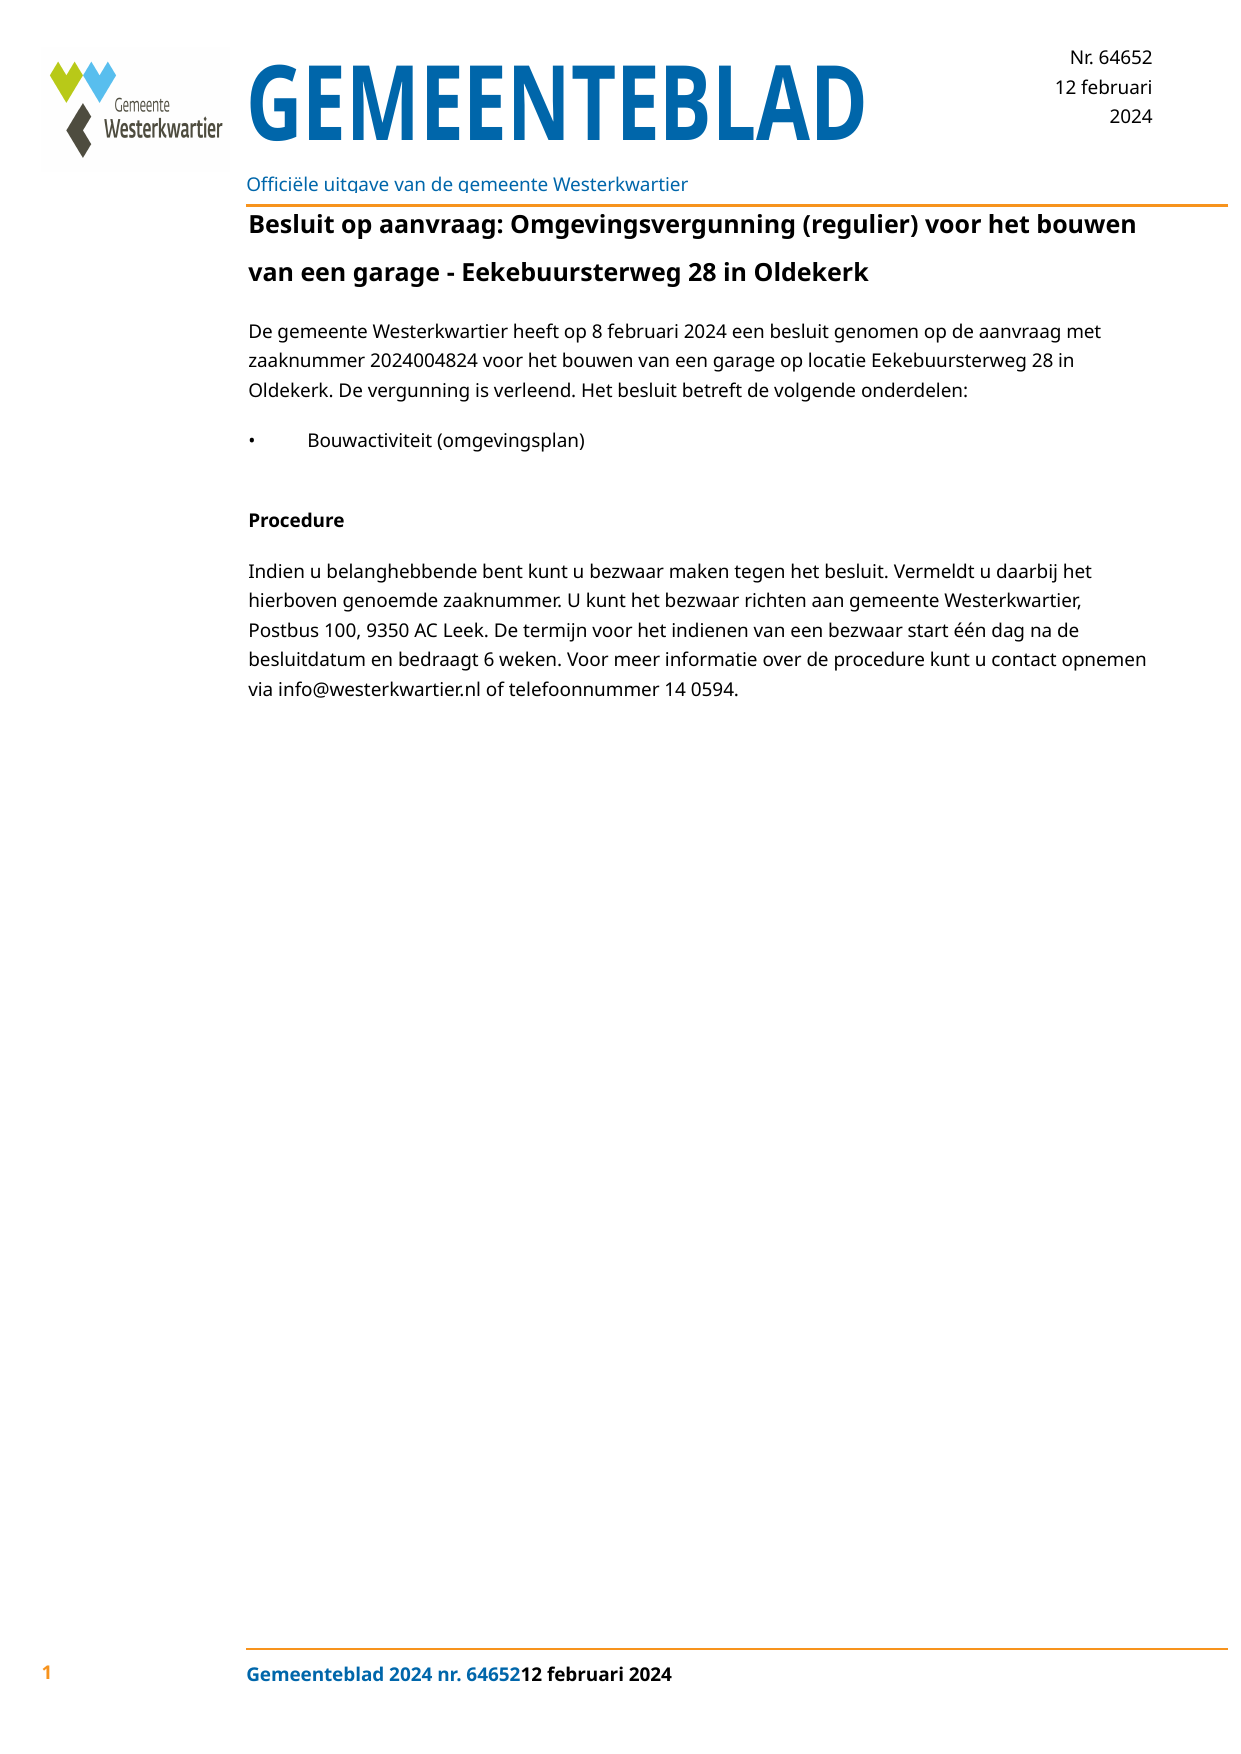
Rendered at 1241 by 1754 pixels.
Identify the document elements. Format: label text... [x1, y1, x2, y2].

text Procedure [248, 507, 1152, 533]
text Indien u belanghebbende bent kunt u bezwaar maken tegen het besluit. Vermeldt u daarbij het hierboven genoemde zaaknummer. U kunt het bezwaar richten aan gemeente Westerkwartier, Postbus 100, 9350 AC Leek. De termijn voor het indienen van een bezwaar start één dag na de besluitdatum en bedraagt 6 weken. Voor meer informatie over de procedure kunt u contact opnemen via info@westerkwartier.nl of telefoonnummer 14 0594. [248, 558, 1152, 702]
list Bouwactiviteit (omgevingsplan) [248, 427, 1152, 453]
text De gemeente Westerkwartier heeft op 8 februari 2024 een besluit genomen op de aanvraag met zaaknummer 2024004824 voor het bouwen van een garage op locatie Eekebuursterweg 28 in Oldekerk. De vergunning is verleend. Het besluit betreft de volgende onderdelen: [248, 318, 1152, 403]
picture [41, 47, 231, 172]
text Besluit op aanvraag: Omgevingsvergunning (regulier) voor het bouwen van een garage - Eekebuursterweg 28 in Oldekerk [248, 207, 1152, 288]
